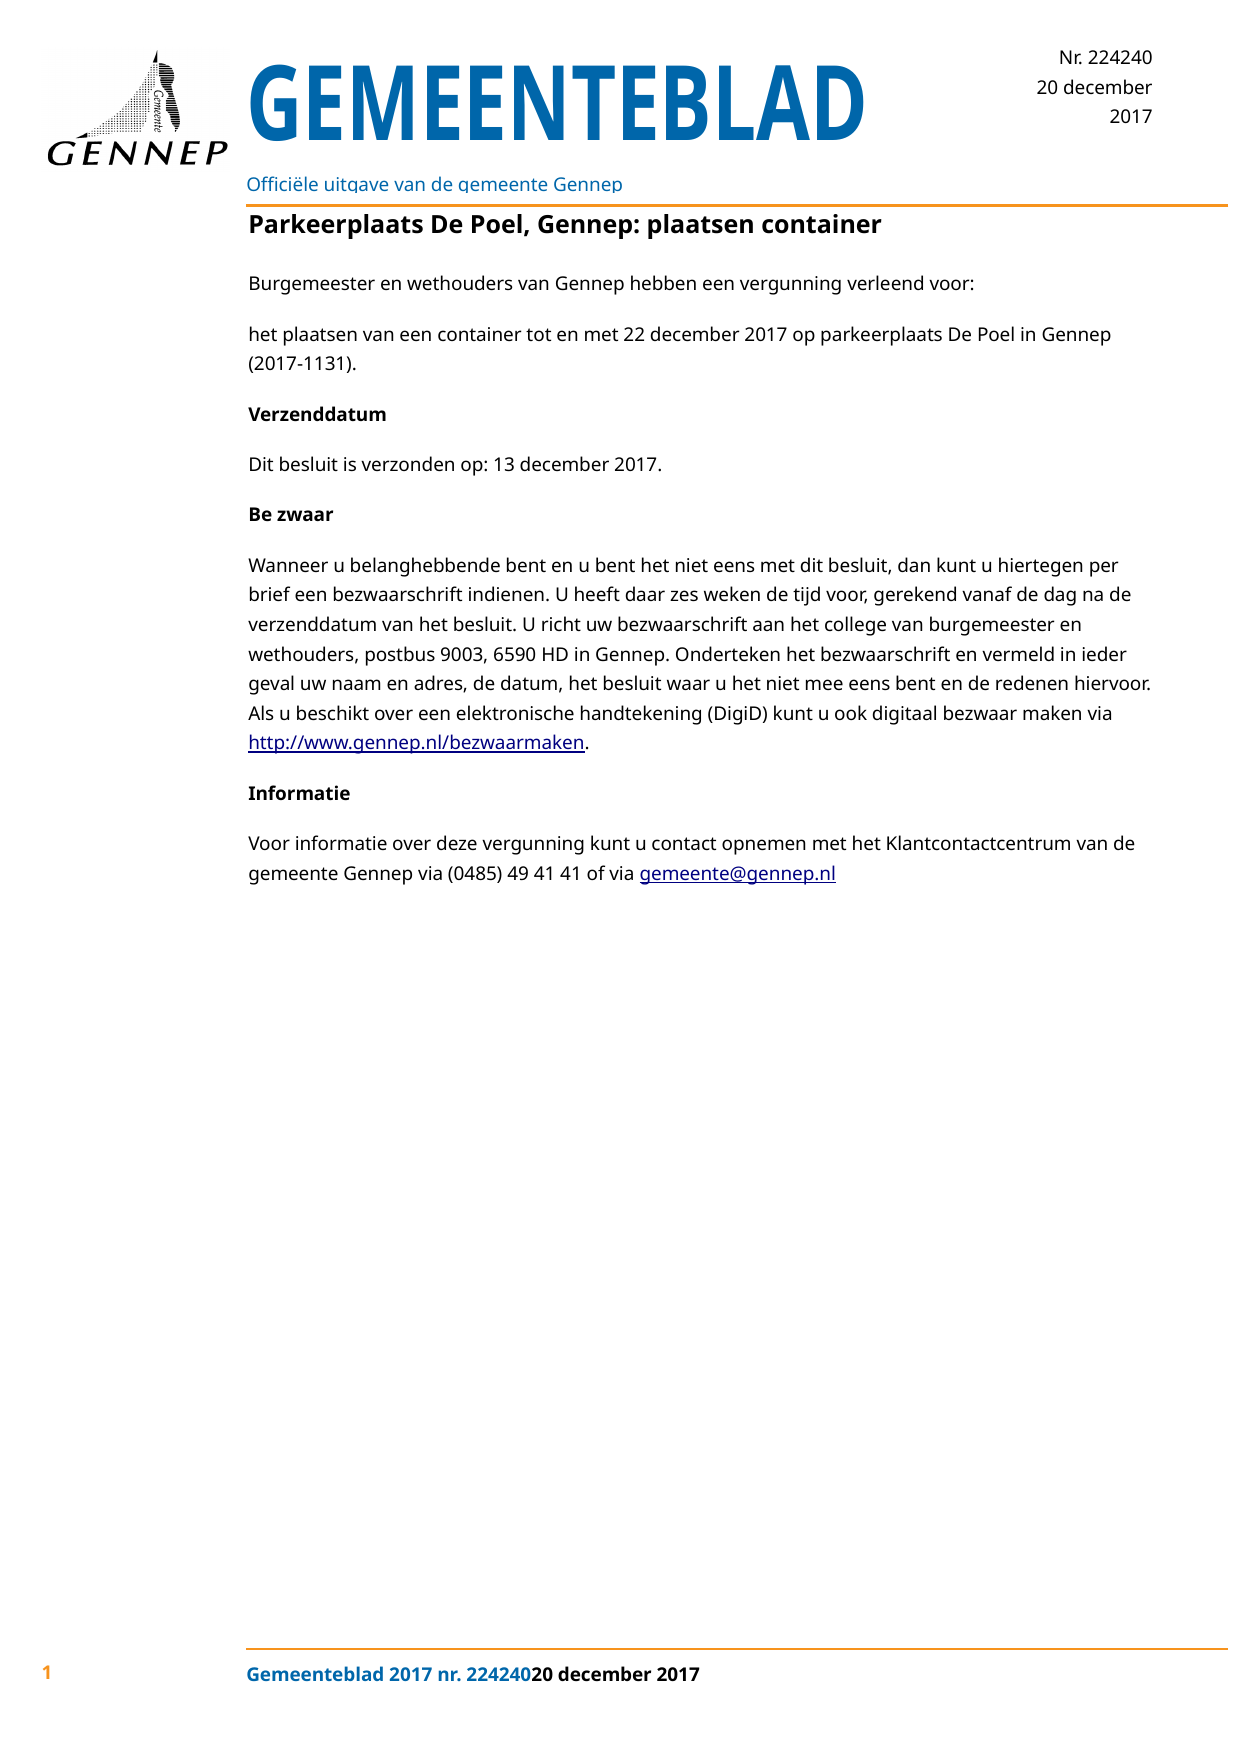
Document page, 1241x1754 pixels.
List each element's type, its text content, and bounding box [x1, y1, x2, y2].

text Dit besluit is verzonden op: 13 december 2017. [248, 451, 1152, 477]
text Burgemeester en wethouders van Gennep hebben een vergunning verleend voor: [248, 270, 1152, 296]
text Voor informatie over deze vergunning kunt u contact opnemen met het Klantcontactcentrum van de gemeente Gennep via (0485) 49 41 41 of via gemeente@gennep.nl [248, 830, 1152, 886]
text Wanneer u belanghebbende bent en u bent het niet eens met dit besluit, dan kunt u hiertegen per brief een bezwaarschrift indienen. U heeft daar zes weken de tijd voor, gerekend vanaf de dag na de verzenddatum van het besluit. U richt uw bezwaarschrift aan het college van burgemeester en wethouders, postbus 9003, 6590 HD in Gennep. Onderteken het bezwaarschrift en vermeld in ieder geval uw naam en adres, de datum, het besluit waar u het niet mee eens bent en de redenen hiervoor. Als u beschikt over een elektronische handtekening (DigiD) kunt u ook digitaal bezwaar maken via http://www.gennep.nl/bezwaarmaken. [248, 552, 1152, 755]
text Verzenddatum [248, 401, 1152, 426]
text Informatie [248, 780, 1152, 806]
text het plaatsen van een container tot en met 22 december 2017 op parkeerplaats De Poel in Gennep (2017-1131). [248, 321, 1152, 376]
text Parkeerplaats De Poel, Gennep: plaatsen container [248, 207, 1152, 241]
picture [41, 47, 231, 172]
text Be zwaar [248, 502, 1152, 527]
